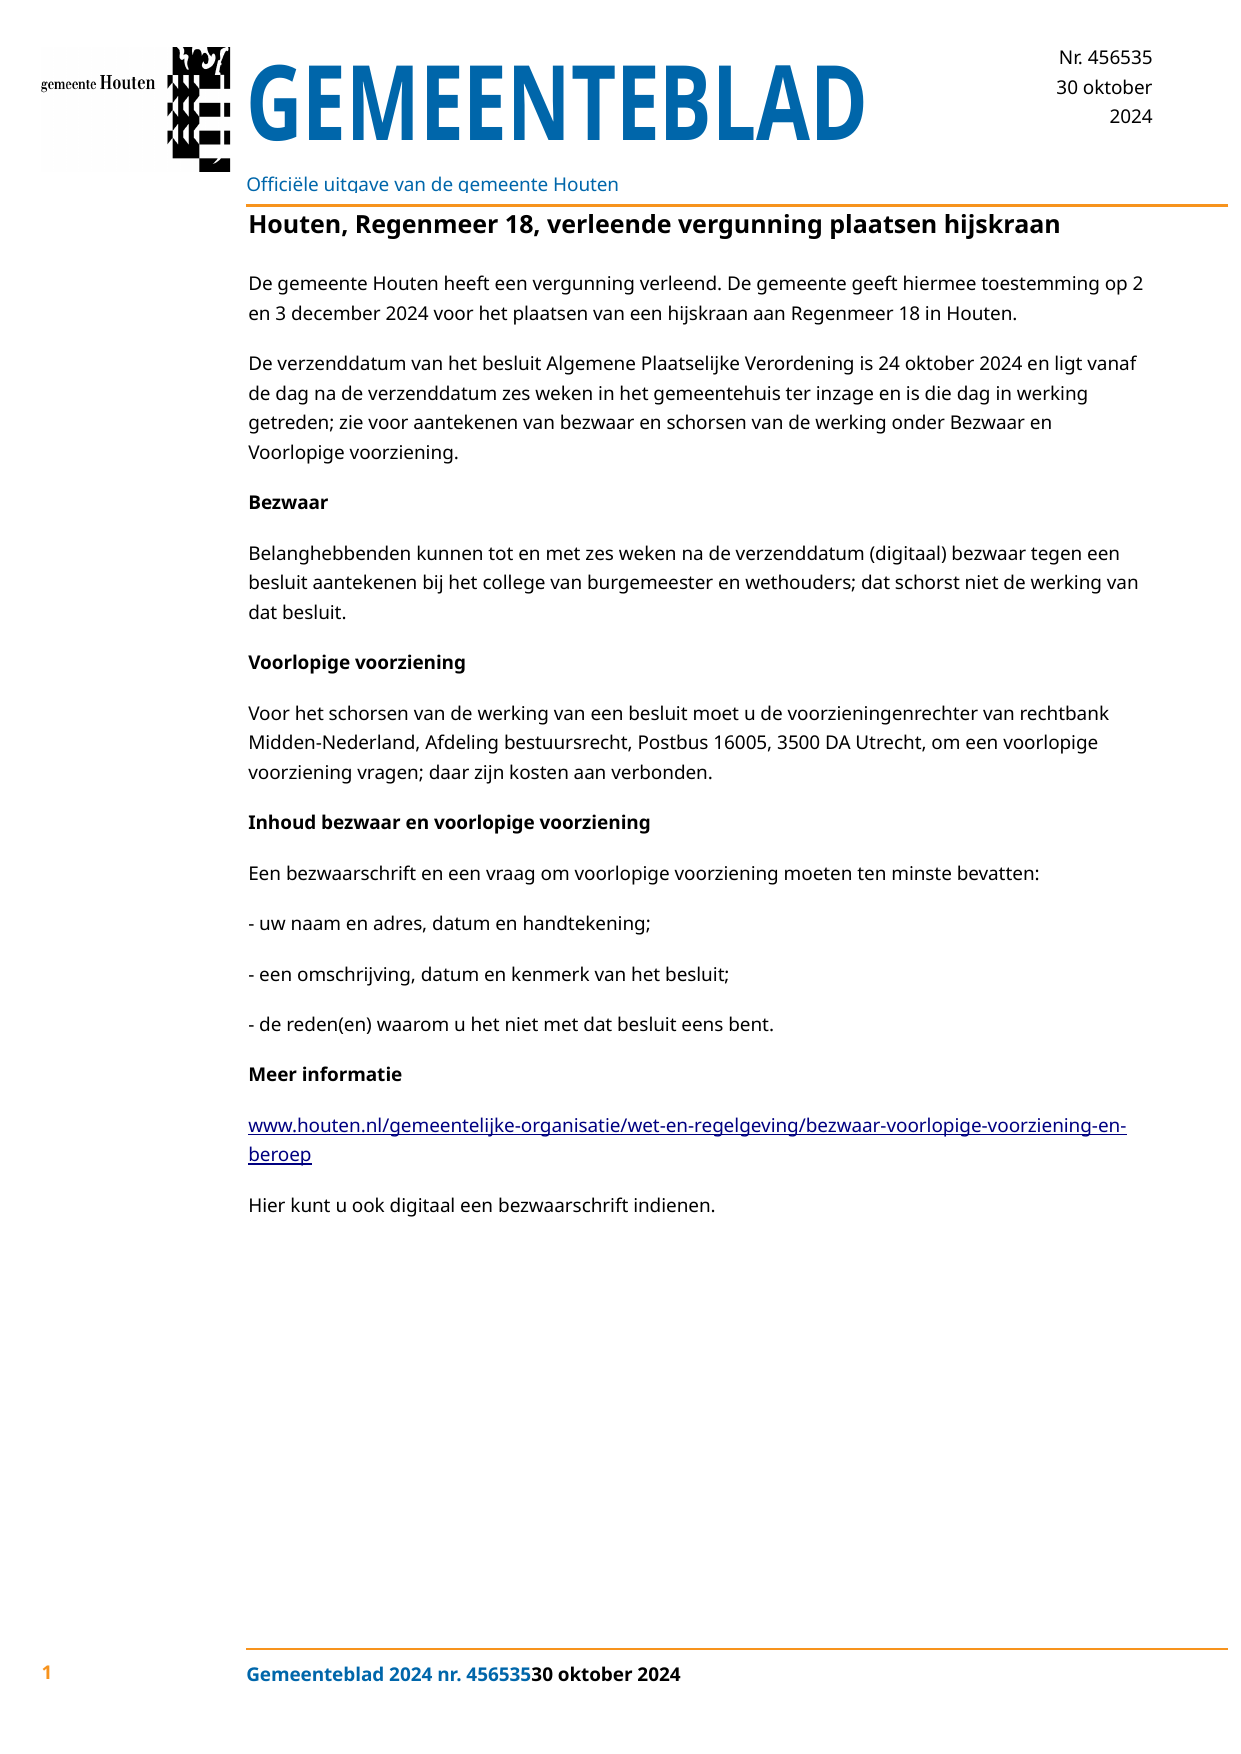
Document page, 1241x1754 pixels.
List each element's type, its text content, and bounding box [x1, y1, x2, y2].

text Inhoud bezwaar en voorlopige voorziening [248, 809, 1152, 835]
text Meer informatie [248, 1062, 1152, 1087]
picture [41, 47, 231, 172]
text Houten, Regenmeer 18, verleende vergunning plaatsen hijskraan [248, 207, 1152, 241]
text Belanghebbenden kunnen tot en met zes weken na de verzenddatum (digitaal) bezwaar tegen een besluit aantekenen bij het college van burgemeester en wethouders; dat schorst niet de werking van dat besluit. [248, 540, 1152, 625]
text De verzenddatum van het besluit Algemene Plaatselijke Verordening is 24 oktober 2024 en ligt vanaf de dag na de verzenddatum zes weken in het gemeentehuis ter inzage en is die dag in werking getreden; zie voor aantekenen van bezwaar en schorsen van de werking onder Bezwaar en Voorlopige voorziening. [248, 350, 1152, 465]
text - uw naam en adres, datum en handtekening; [248, 910, 1152, 936]
text Hier kunt u ook digitaal een bezwaarschrift indienen. [248, 1192, 1152, 1218]
text Een bezwaarschrift en een vraag om voorlopige voorziening moeten ten minste bevatten: [248, 860, 1152, 886]
text - een omschrijving, datum en kenmerk van het besluit; [248, 961, 1152, 986]
text De gemeente Houten heeft een vergunning verleend. De gemeente geeft hiermee toestemming op 2 en 3 december 2024 voor het plaatsen van een hijskraan aan Regenmeer 18 in Houten. [248, 270, 1152, 326]
text Bezwaar [248, 489, 1152, 515]
text Voorlopige voorziening [248, 649, 1152, 675]
text Voor het schorsen van de werking van een besluit moet u de voorzieningenrechter van rechtbank Midden-Nederland, Afdeling bestuursrecht, Postbus 16005, 3500 DA Utrecht, om een voorlopige voorziening vragen; daar zijn kosten aan verbonden. [248, 700, 1152, 785]
text www.houten.nl/gemeentelijke-organisatie/wet-en-regelgeving/bezwaar-voorlopige-voorziening-en-beroep [248, 1112, 1152, 1167]
text - de reden(en) waarom u het niet met dat besluit eens bent. [248, 1011, 1152, 1037]
